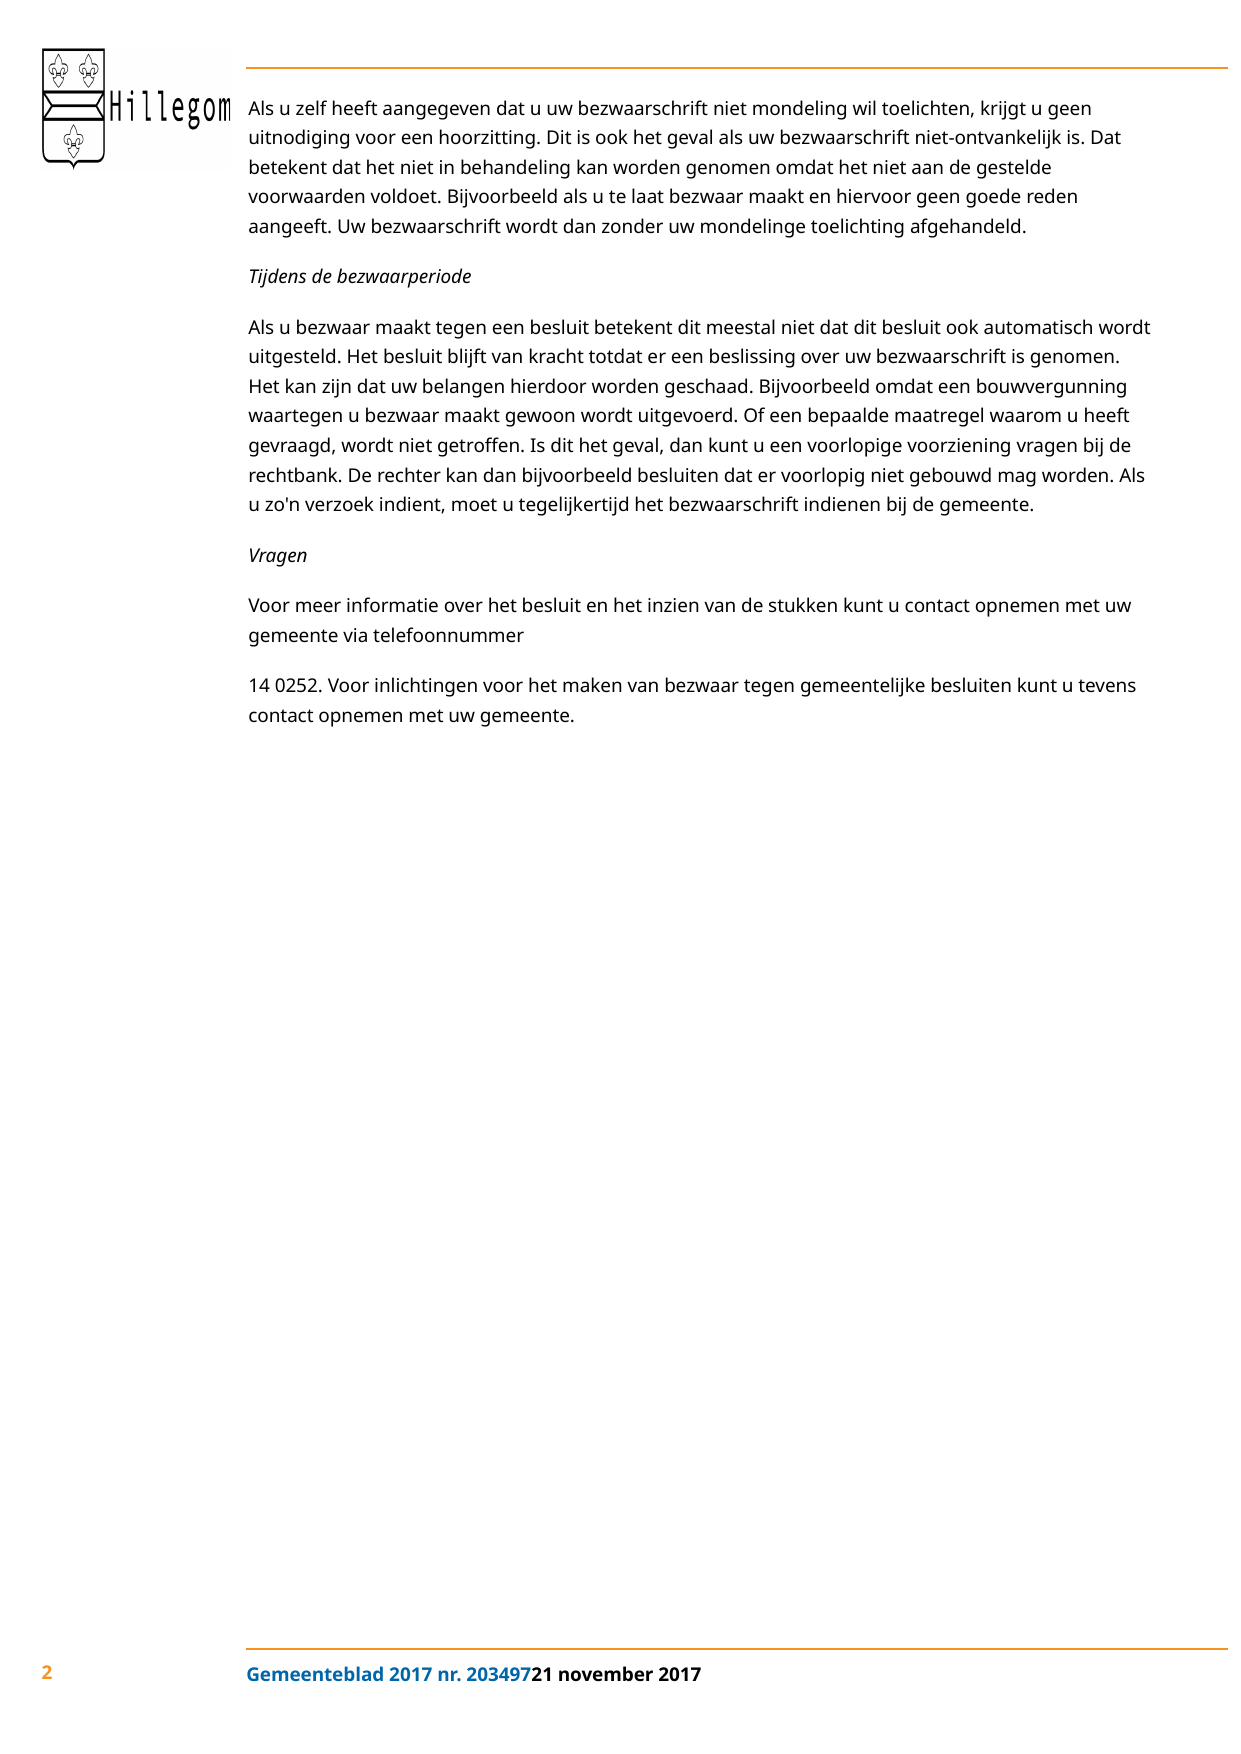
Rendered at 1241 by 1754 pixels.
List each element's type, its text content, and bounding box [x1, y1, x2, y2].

text Voor meer informatie over het besluit en het inzien van de stukken kunt u contact opnemen met uw gemeente via telefoonnummer [248, 592, 1152, 648]
picture [41, 47, 231, 172]
text Als u zelf heeft aangegeven dat u uw bezwaarschrift niet mondeling wil toelichten, krijgt u geen uitnodiging voor een hoorzitting. Dit is ook het geval als uw bezwaarschrift niet-ontvankelijk is. Dat betekent dat het niet in behandeling kan worden genomen omdat het niet aan de gestelde voorwaarden voldoet. Bijvoorbeeld als u te laat bezwaar maakt en hiervoor geen goede reden aangeeft. Uw bezwaarschrift wordt dan zonder uw mondelinge toelichting afgehandeld. [248, 95, 1152, 239]
text Als u bezwaar maakt tegen een besluit betekent dit meestal niet dat dit besluit ook automatisch wordt uitgesteld. Het besluit blijft van kracht totdat er een beslissing over uw bezwaarschrift is genomen. Het kan zijn dat uw belangen hierdoor worden geschaad. Bijvoorbeeld omdat een bouwvergunning waartegen u bezwaar maakt gewoon wordt uitgevoerd. Of een bepaalde maatregel waarom u heeft gevraagd, wordt niet getroffen. Is dit het geval, dan kunt u een voorlopige voorziening vragen bij de rechtbank. De rechter kan dan bijvoorbeeld besluiten dat er voorlopig niet gebouwd mag worden. Als u zo'n verzoek indient, moet u tegelijkertijd het bezwaarschrift indienen bij de gemeente. [248, 314, 1152, 517]
text Vragen [248, 542, 1152, 568]
text 14 0252. Voor inlichtingen voor het maken van bezwaar tegen gemeentelijke besluiten kunt u tevens contact opnemen met uw gemeente. [248, 672, 1152, 728]
text Tijdens de bezwaarperiode [248, 263, 1152, 289]
